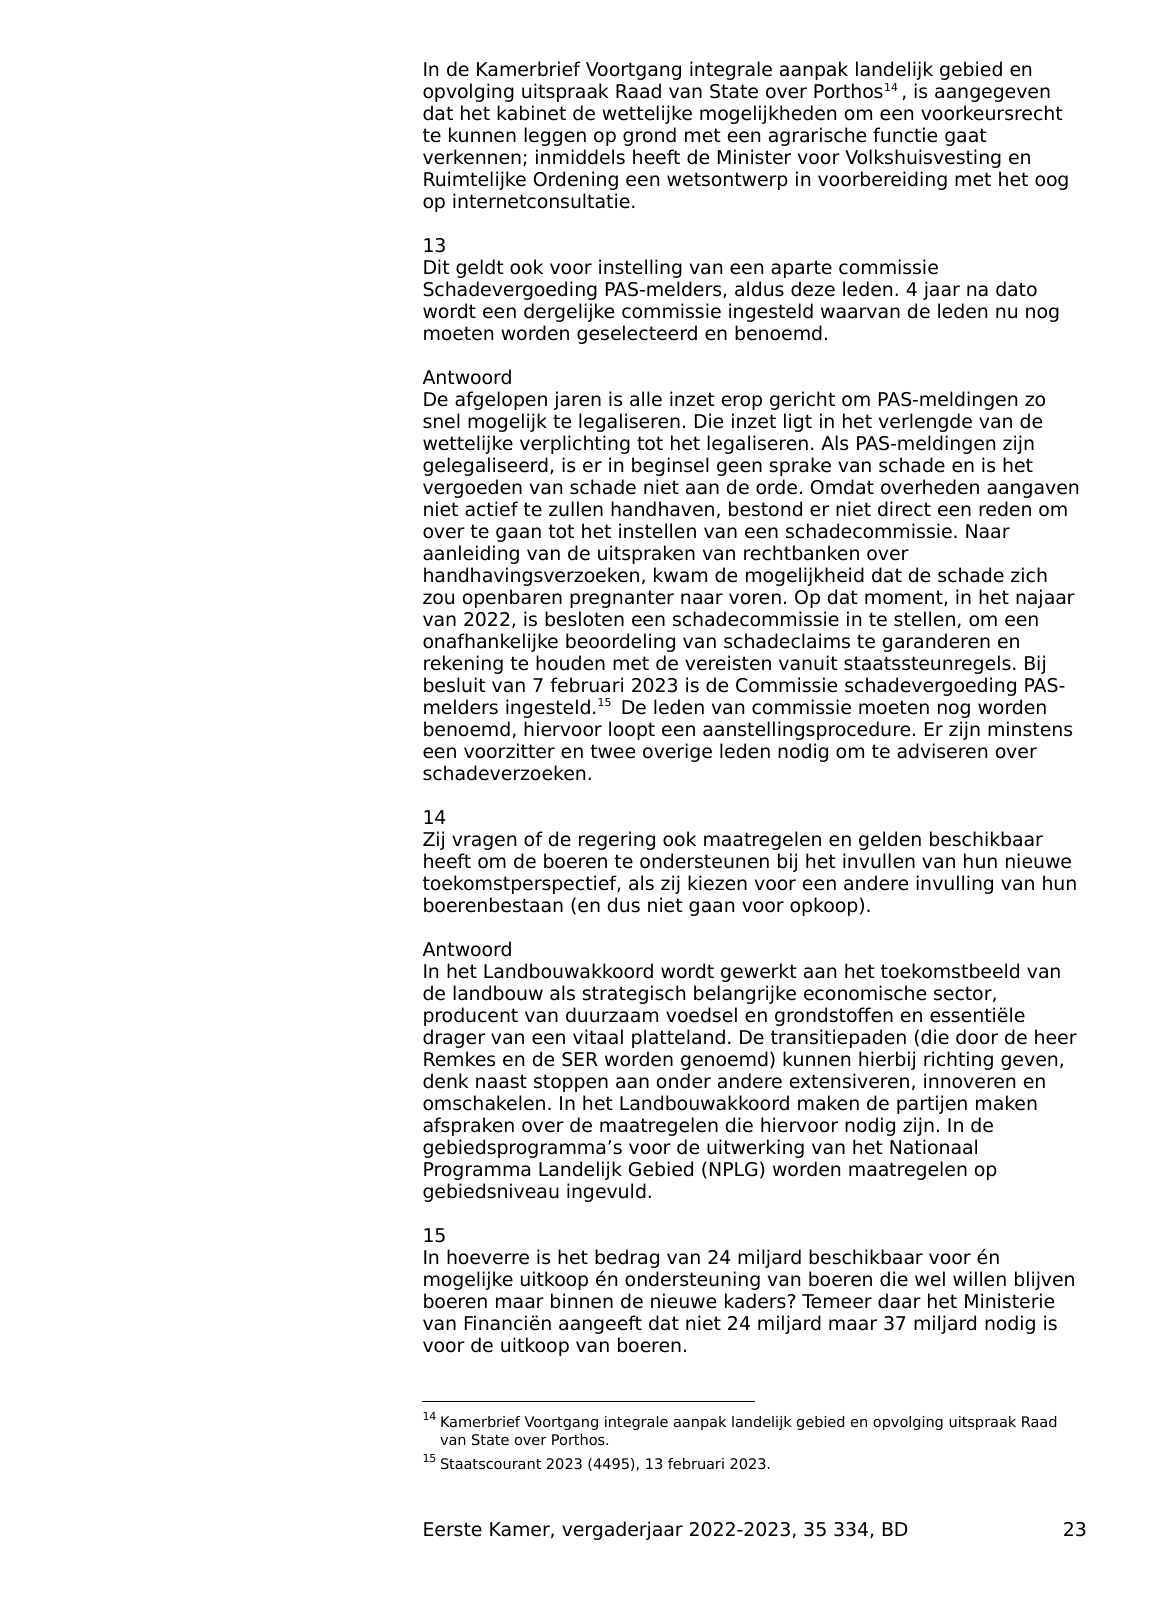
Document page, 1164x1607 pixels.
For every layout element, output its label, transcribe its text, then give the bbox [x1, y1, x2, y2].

text Dit geldt ook voor instelling van een aparte commissie Schadevergoeding PAS-melders, aldus deze leden. 4 jaar na dato wordt een dergelijke commissie ingesteld waarvan de leden nu nog moeten worden geselecteerd en benoemd. [422, 257, 1087, 345]
text 13 [422, 235, 1087, 257]
text Antwoord [422, 939, 1087, 961]
text In het Landbouwakkoord wordt gewerkt aan het toekomstbeeld van de landbouw als strategisch belangrijke economische sector, producent van duurzaam voedsel en grondstoffen en essentiële drager van een vitaal platteland. De transitiepaden (die door de heer Remkes en de SER worden genoemd) kunnen hierbij richting geven, denk naast stoppen aan onder andere extensiveren, innoveren en omschakelen. In het Landbouwakkoord maken de partijen maken afspraken over de maatregelen die hiervoor nodig zijn. In de gebiedsprogramma’s voor de uitwerking van het Nationaal Programma Landelijk Gebied (NPLG) worden maatregelen op gebiedsniveau ingevuld. [422, 961, 1087, 1203]
text Zij vragen of de regering ook maatregelen en gelden beschikbaar heeft om de boeren te ondersteunen bij het invullen van hun nieuwe toekomstperspectief, als zij kiezen voor een andere invulling van hun boerenbestaan (en dus niet gaan voor opkoop). [422, 829, 1087, 917]
text 14 [422, 807, 1087, 829]
text De afgelopen jaren is alle inzet erop gericht om PAS-meldingen zo snel mogelijk te legaliseren. Die inzet ligt in het verlengde van de wettelijke verplichting tot het legaliseren. Als PAS-meldingen zijn gelegaliseerd, is er in beginsel geen sprake van schade en is het vergoeden van schade niet aan de orde. Omdat overheden aangaven niet actief te zullen handhaven, bestond er niet direct een reden om over te gaan tot het instellen van een schadecommissie. Naar aanleiding van de uitspraken van rechtbanken over handhavingsverzoeken, kwam de mogelijkheid dat de schade zich zou openbaren pregnanter naar voren. Op dat moment, in het najaar van 2022, is besloten een schadecommissie in te stellen, om een onafhankelijke beoordeling van schadeclaims te garanderen en rekening te houden met de vereisten vanuit staatssteunregels. Bij besluit van 7 februari 2023 is de Commissie schadevergoeding PAS-melders ingesteld. De leden van commissie moeten nog worden benoemd, hiervoor loopt een aanstellingsprocedure. Er zijn minstens een voorzitter en twee overige leden nodig om te adviseren over schadeverzoeken. [422, 389, 1087, 785]
text Kamerbrief Voortgang integrale aanpak landelijk gebied en opvolging uitspraak Raad van State over Porthos. [422, 1410, 1087, 1449]
text 15 [422, 1225, 1087, 1247]
text In hoeverre is het bedrag van 24 miljard beschikbaar voor én mogelijke uitkoop én ondersteuning van boeren die wel willen blijven boeren maar binnen de nieuwe kaders? Temeer daar het Ministerie van Financiën aangeeft dat niet 24 miljard maar 37 miljard nodig is voor de uitkoop van boeren. [422, 1247, 1087, 1357]
text Antwoord [422, 367, 1087, 389]
text Staatscourant 2023 (4495), 13 februari 2023. [422, 1452, 1087, 1474]
text In de Kamerbrief Voortgang integrale aanpak landelijk gebied en opvolging uitspraak Raad van State over Porthos, is aangegeven dat het kabinet de wettelijke mogelijkheden om een voorkeursrecht te kunnen leggen op grond met een agrarische functie gaat verkennen; inmiddels heeft de Minister voor Volkshuisvesting en Ruimtelijke Ordening een wetsontwerp in voorbereiding met het oog op internetconsultatie. [422, 59, 1087, 213]
